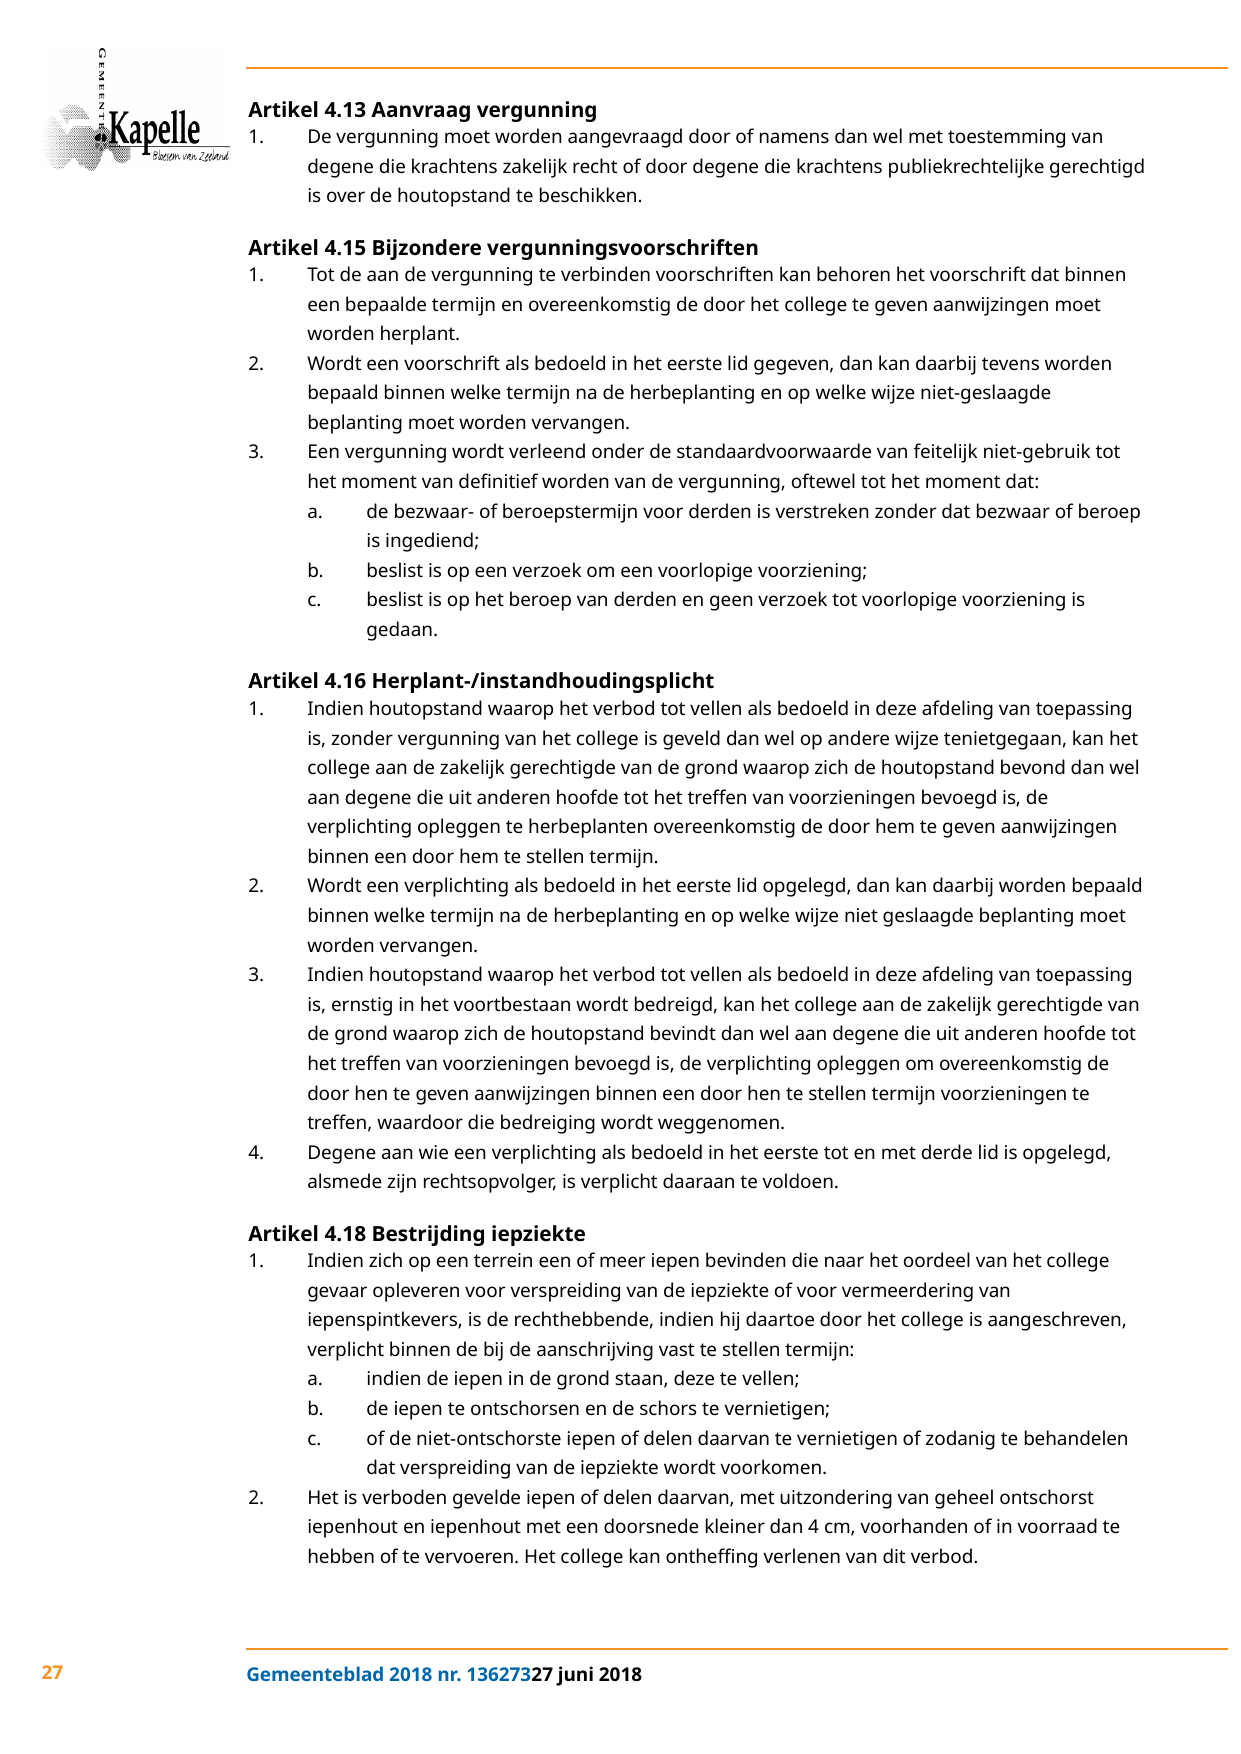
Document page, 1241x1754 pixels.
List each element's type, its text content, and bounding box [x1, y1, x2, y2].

list de bezwaar- of beroepstermijn voor derden is verstreken zonder dat bezwaar of beroep is ingediend; [307, 498, 1152, 553]
list beslist is op een verzoek om een voorlopige voorziening; [307, 557, 1152, 583]
text Artikel 4.16 Herplant-/instandhoudingsplicht [248, 667, 1152, 695]
list Indien zich op een terrein een of meer iepen bevinden die naar het oordeel van het college gevaar opleveren voor verspreiding van de iepziekte of voor vermeerdering van iepenspintkevers, is de rechthebbende, indien hij daartoe door het college is aangeschreven, verplicht binnen de bij de aanschrijving vast te stellen termijn: [248, 1247, 1152, 1362]
list de iepen te ontschorsen en de schors te vernietigen; [307, 1395, 1152, 1421]
list Het is verboden gevelde iepen of delen daarvan, met uitzondering van geheel ontschorst iepenhout en iepenhout met een doorsnede kleiner dan 4 cm, voorhanden of in voorraad te hebben of te vervoeren. Het college kan ontheffing verlenen van dit verbod. [248, 1484, 1152, 1569]
text Artikel 4.18 Bestrijding iepziekte [248, 1219, 1152, 1247]
list Tot de aan de vergunning te verbinden voorschriften kan behoren het voorschrift dat binnen een bepaalde termijn en overeenkomstig de door het college te geven aanwijzingen moet worden herplant. [248, 261, 1152, 346]
list Indien houtopstand waarop het verbod tot vellen als bedoeld in deze afdeling van toepassing is, zonder vergunning van het college is geveld dan wel op andere wijze tenietgegaan, kan het college aan de zakelijk gerechtigde van de grond waarop zich de houtopstand bevond dan wel aan degene die uit anderen hoofde tot het treffen van voorzieningen bevoegd is, de verplichting opleggen te herbeplanten overeenkomstig de door hem te geven aanwijzingen binnen een door hem te stellen termijn. [248, 695, 1152, 869]
text Artikel 4.15 Bijzondere vergunningsvoorschriften [248, 233, 1152, 261]
list Wordt een voorschrift als bedoeld in het eerste lid gegeven, dan kan daarbij tevens worden bepaald binnen welke termijn na de herbeplanting en op welke wijze niet-geslaagde beplanting moet worden vervangen. [248, 350, 1152, 435]
list Indien houtopstand waarop het verbod tot vellen als bedoeld in deze afdeling van toepassing is, ernstig in het voortbestaan wordt bedreigd, kan het college aan de zakelijk gerechtigde van de grond waarop zich de houtopstand bevindt dan wel aan degene die uit anderen hoofde tot het treffen van voorzieningen bevoegd is, de verplichting opleggen om overeenkomstig de door hen te geven aanwijzingen binnen een door hen te stellen termijn voorzieningen te treffen, waardoor die bedreiging wordt weggenomen. [248, 961, 1152, 1135]
picture [41, 47, 231, 172]
list Wordt een verplichting als bedoeld in het eerste lid opgelegd, dan kan daarbij worden bepaald binnen welke termijn na de herbeplanting en op welke wijze niet geslaagde beplanting moet worden vervangen. [248, 873, 1152, 957]
list indien de iepen in de grond staan, deze te vellen; [307, 1366, 1152, 1391]
list De vergunning moet worden aangevraagd door of namens dan wel met toestemming van degene die krachtens zakelijk recht of door degene die krachtens publiekrechtelijke gerechtigd is over de houtopstand te beschikken. [248, 123, 1152, 208]
list Degene aan wie een verplichting als bedoeld in het eerste tot en met derde lid is opgelegd, alsmede zijn rechtsopvolger, is verplicht daaraan te voldoen. [248, 1139, 1152, 1194]
list beslist is op het beroep van derden en geen verzoek tot voorlopige voorziening is gedaan. [307, 587, 1152, 642]
list of de niet-ontschorste iepen of delen daarvan te vernietigen of zodanig te behandelen dat verspreiding van de iepziekte wordt voorkomen. [307, 1425, 1152, 1480]
list Een vergunning wordt verleend onder de standaardvoorwaarde van feitelijk niet-gebruik tot het moment van definitief worden van de vergunning, oftewel tot het moment dat: [248, 439, 1152, 494]
text Artikel 4.13 Aanvraag vergunning [248, 95, 1152, 123]
